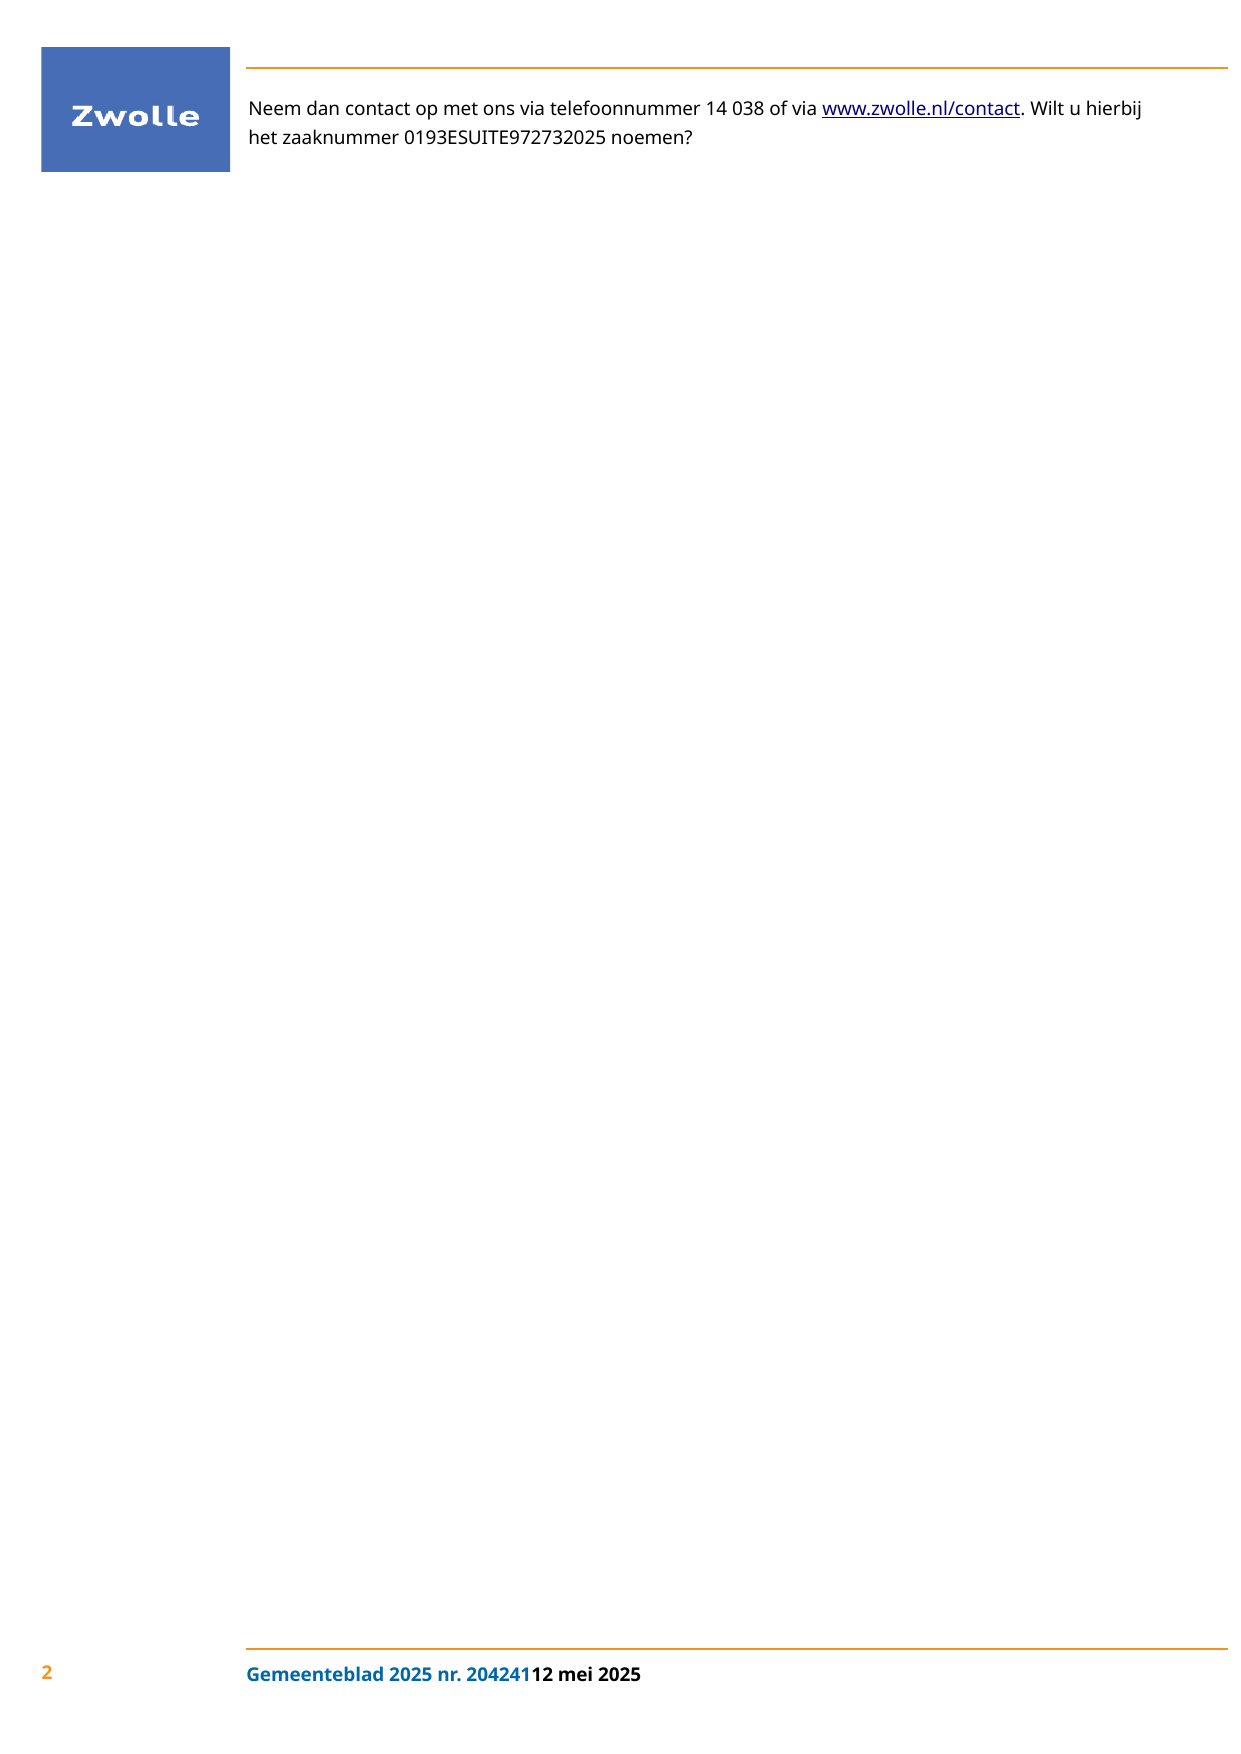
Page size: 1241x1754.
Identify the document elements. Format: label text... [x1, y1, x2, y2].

picture [41, 47, 231, 172]
text Neem dan contact op met ons via telefoonnummer 14 038 of via www.zwolle.nl/contact. Wilt u hierbij het zaaknummer 0193ESUITE972732025 noemen? [248, 95, 1152, 150]
